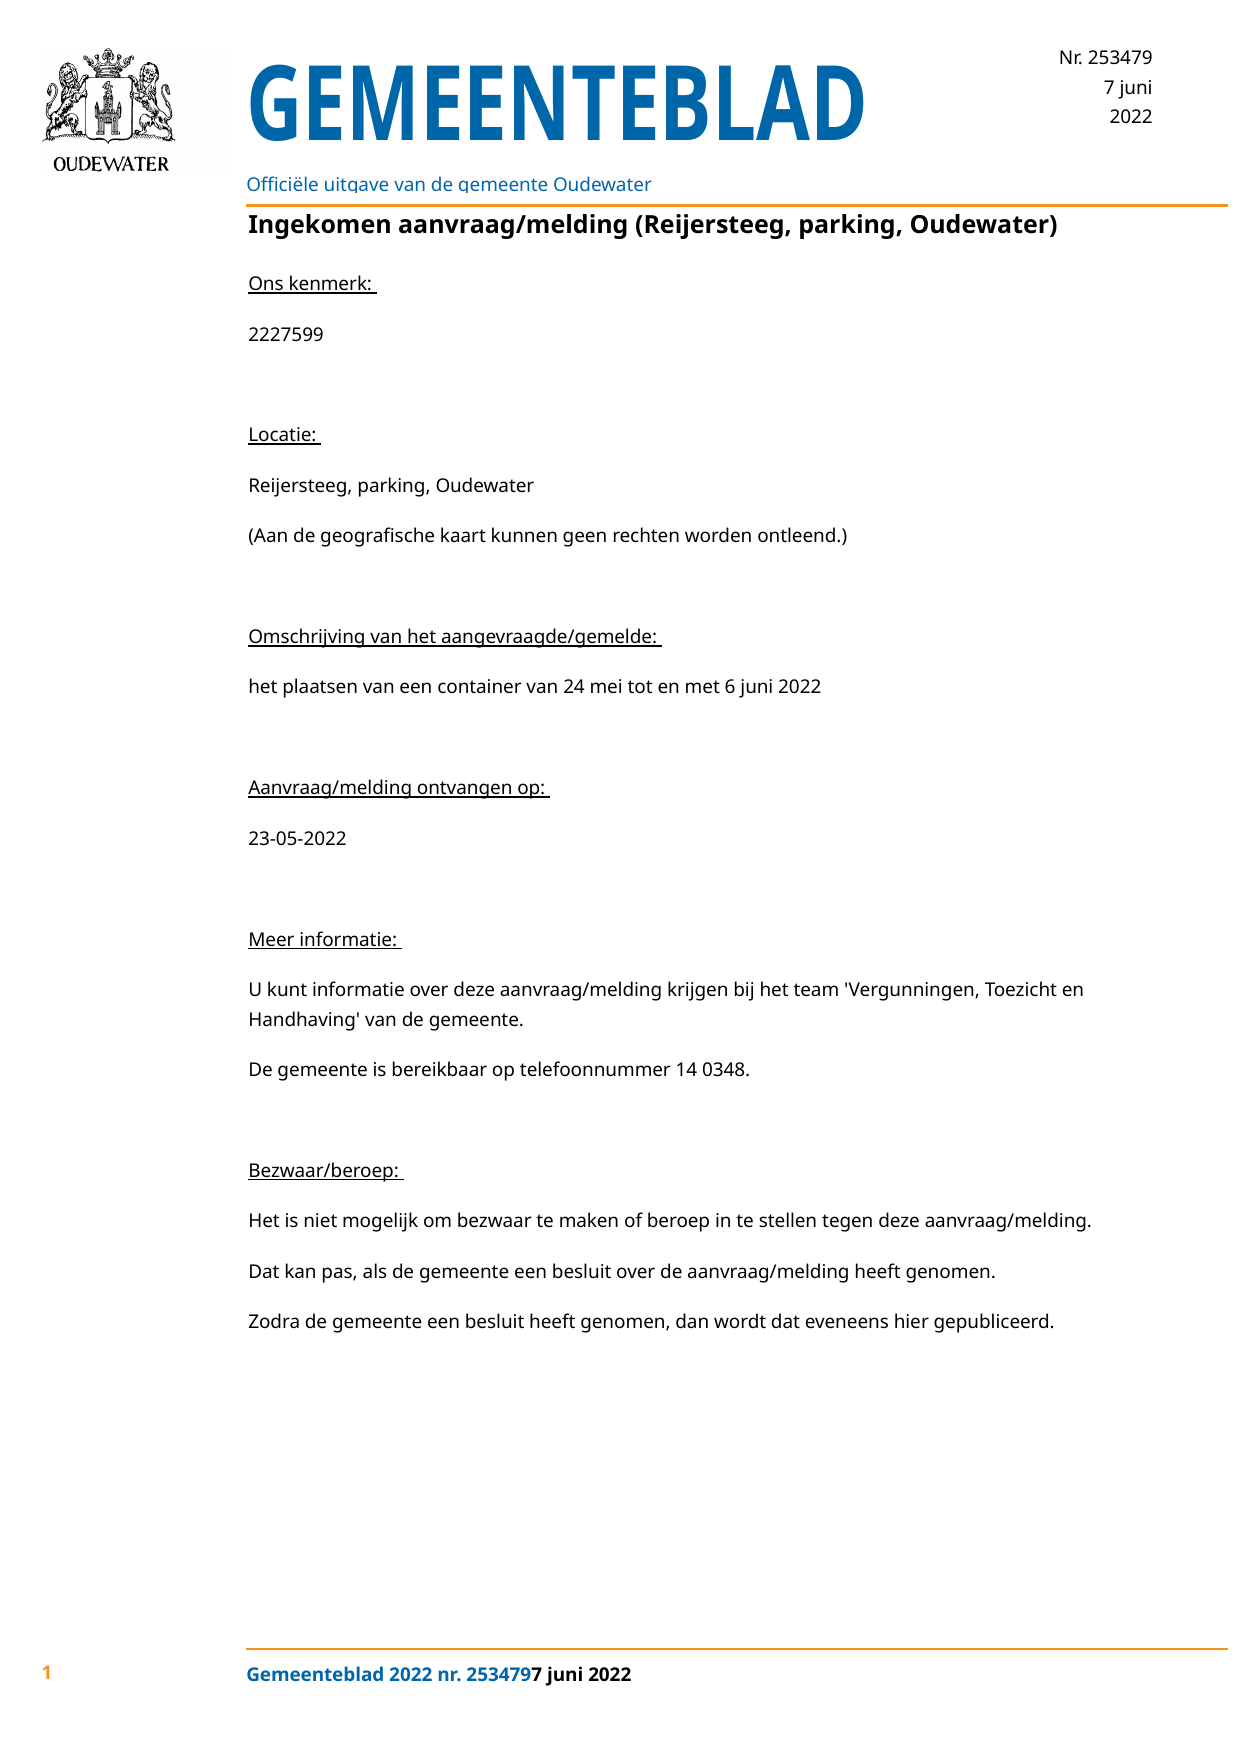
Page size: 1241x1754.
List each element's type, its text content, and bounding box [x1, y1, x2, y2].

text Zodra de gemeente een besluit heeft genomen, dan wordt dat eveneens hier gepubliceerd. [248, 1308, 1152, 1334]
text U kunt informatie over deze aanvraag/melding krijgen bij het team 'Vergunningen, Toezicht en Handhaving' van de gemeente. [248, 976, 1152, 1031]
text De gemeente is bereikbaar op telefoonnummer 14 0348. [248, 1056, 1152, 1082]
picture [41, 47, 231, 172]
text het plaatsen van een container van 24 mei tot en met 6 juni 2022 [248, 674, 1152, 699]
text Omschrijving van het aangevraagde/gemelde: [248, 623, 1152, 649]
text Reijersteeg, parking, Oudewater [248, 472, 1152, 498]
text Ons kenmerk: [248, 270, 1152, 296]
text Meer informatie: [248, 926, 1152, 951]
text Bezwaar/beroep: [248, 1157, 1152, 1183]
text 23-05-2022 [248, 825, 1152, 851]
text Locatie: [248, 422, 1152, 447]
text Het is niet mogelijk om bezwaar te maken of beroep in te stellen tegen deze aanvraag/melding. [248, 1207, 1152, 1233]
text (Aan de geografische kaart kunnen geen rechten worden ontleend.) [248, 522, 1152, 548]
text Dat kan pas, als de gemeente een besluit over de aanvraag/melding heeft genomen. [248, 1258, 1152, 1283]
text Aanvraag/melding ontvangen op: [248, 774, 1152, 800]
text 2227599 [248, 321, 1152, 346]
text Ingekomen aanvraag/melding (Reijersteeg, parking, Oudewater) [248, 207, 1152, 241]
